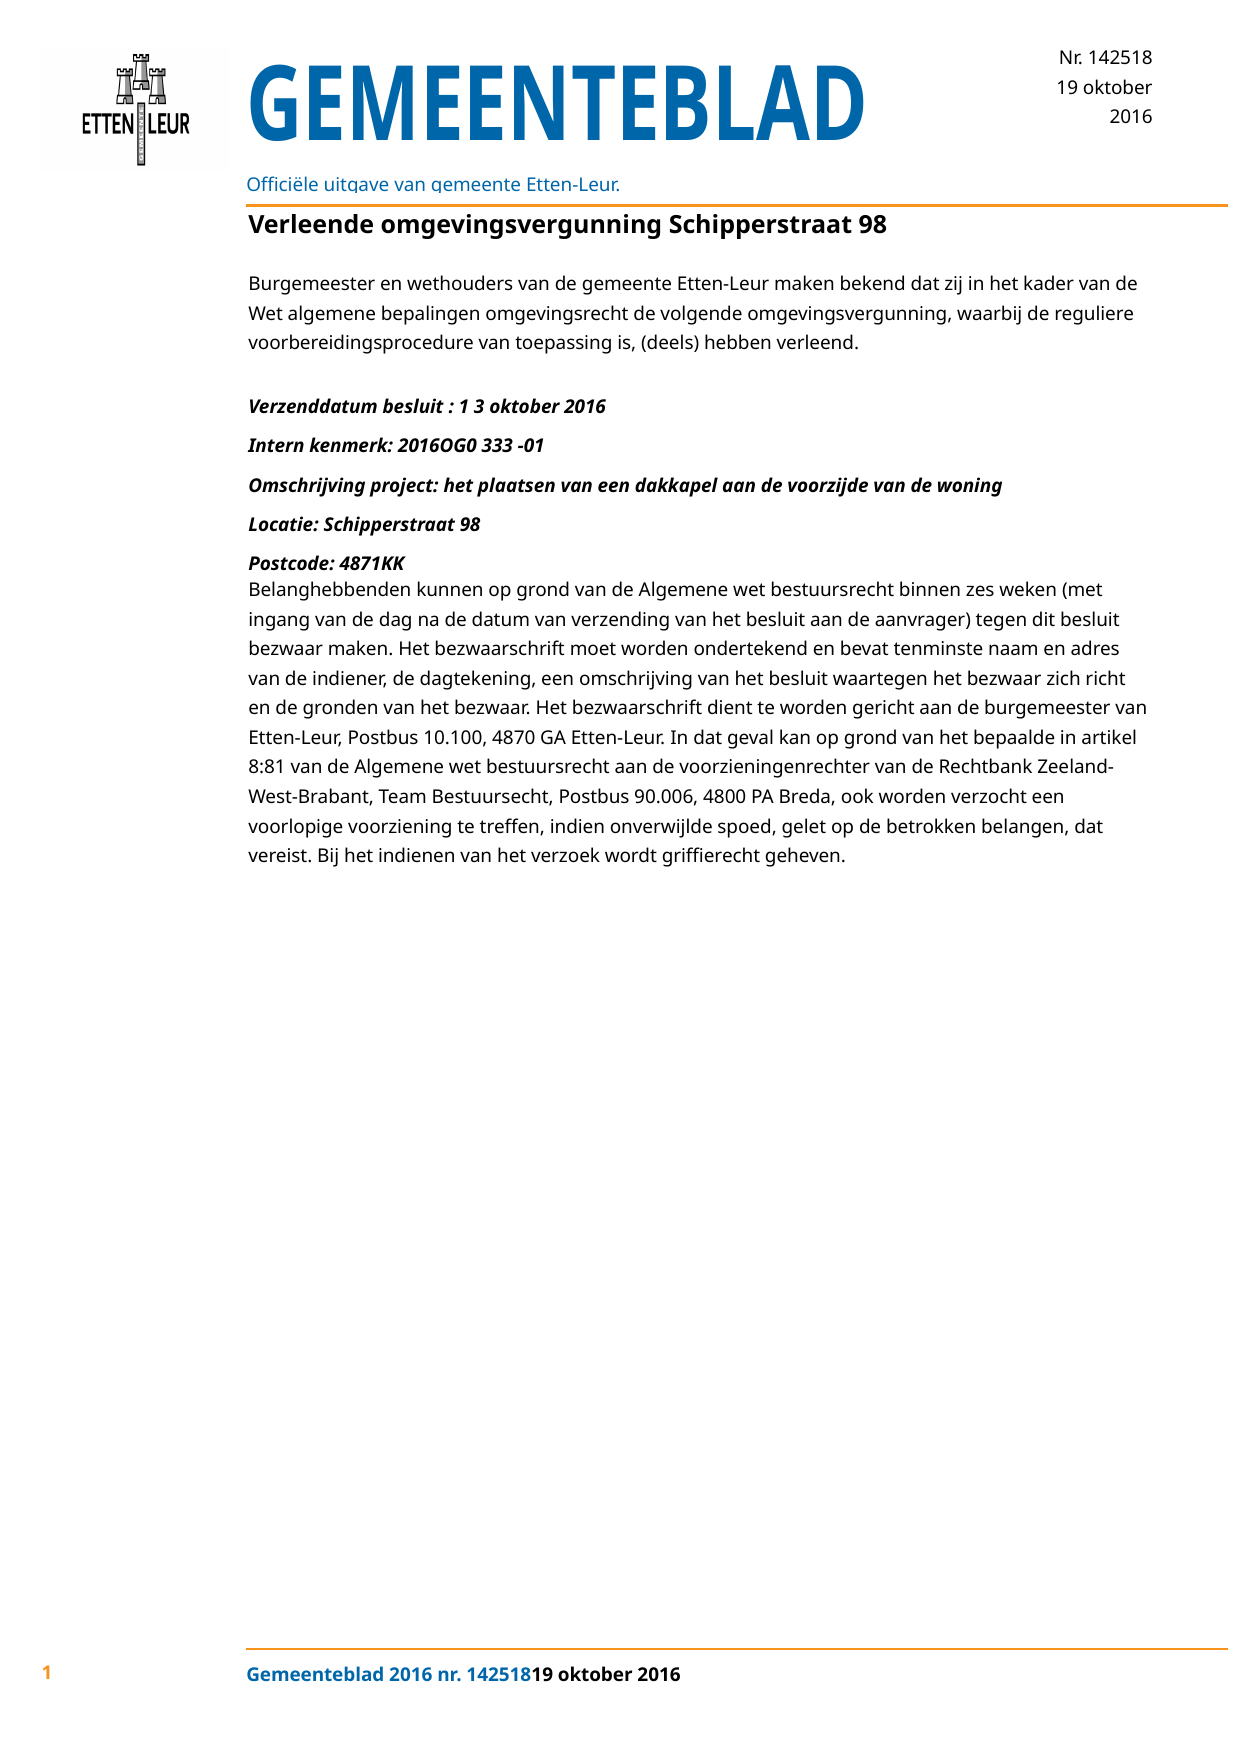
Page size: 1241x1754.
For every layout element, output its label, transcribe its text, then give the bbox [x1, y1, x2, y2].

text Verleende omgevingsvergunning Schipperstraat 98 [248, 207, 1152, 241]
text Postcode: 4871KK [248, 551, 1152, 576]
text Omschrijving project: het plaatsen van een dakkapel aan de voorzijde van de woning [248, 472, 1152, 498]
text Locatie: Schipperstraat 98 [248, 511, 1152, 537]
text Belanghebbenden kunnen op grond van de Algemene wet bestuursrecht binnen zes weken (met ingang van de dag na de datum van verzending van het besluit aan de aanvrager) tegen dit besluit bezwaar maken. Het bezwaarschrift moet worden ondertekend en bevat tenminste naam en adres van de indiener, de dagtekening, een omschrijving van het besluit waartegen het bezwaar zich richt en de gronden van het bezwaar. Het bezwaarschrift dient te worden gericht aan de burgemeester van Etten-Leur, Postbus 10.100, 4870 GA Etten-Leur. In dat geval kan op grond van het bepaalde in artikel 8:81 van de Algemene wet bestuursrecht aan de voorzieningenrechter van de Rechtbank Zeeland-West-Brabant, Team Bestuursecht, Postbus 90.006, 4800 PA Breda, ook worden verzocht een voorlopige voorziening te treffen, indien onverwijlde spoed, gelet op de betrokken belangen, dat vereist. Bij het indienen van het verzoek wordt griffierecht geheven. [248, 576, 1152, 868]
text Intern kenmerk: 2016OG0 333 -01 [248, 433, 1152, 458]
text Verzenddatum besluit : 1 3 oktober 2016 [248, 393, 1152, 419]
text Burgemeester en wethouders van de gemeente Etten-Leur maken bekend dat zij in het kader van de Wet algemene bepalingen omgevingsrecht de volgende omgevingsvergunning, waarbij de reguliere voorbereidingsprocedure van toepassing is, (deels) hebben verleend. [248, 270, 1152, 355]
picture [41, 47, 231, 172]
